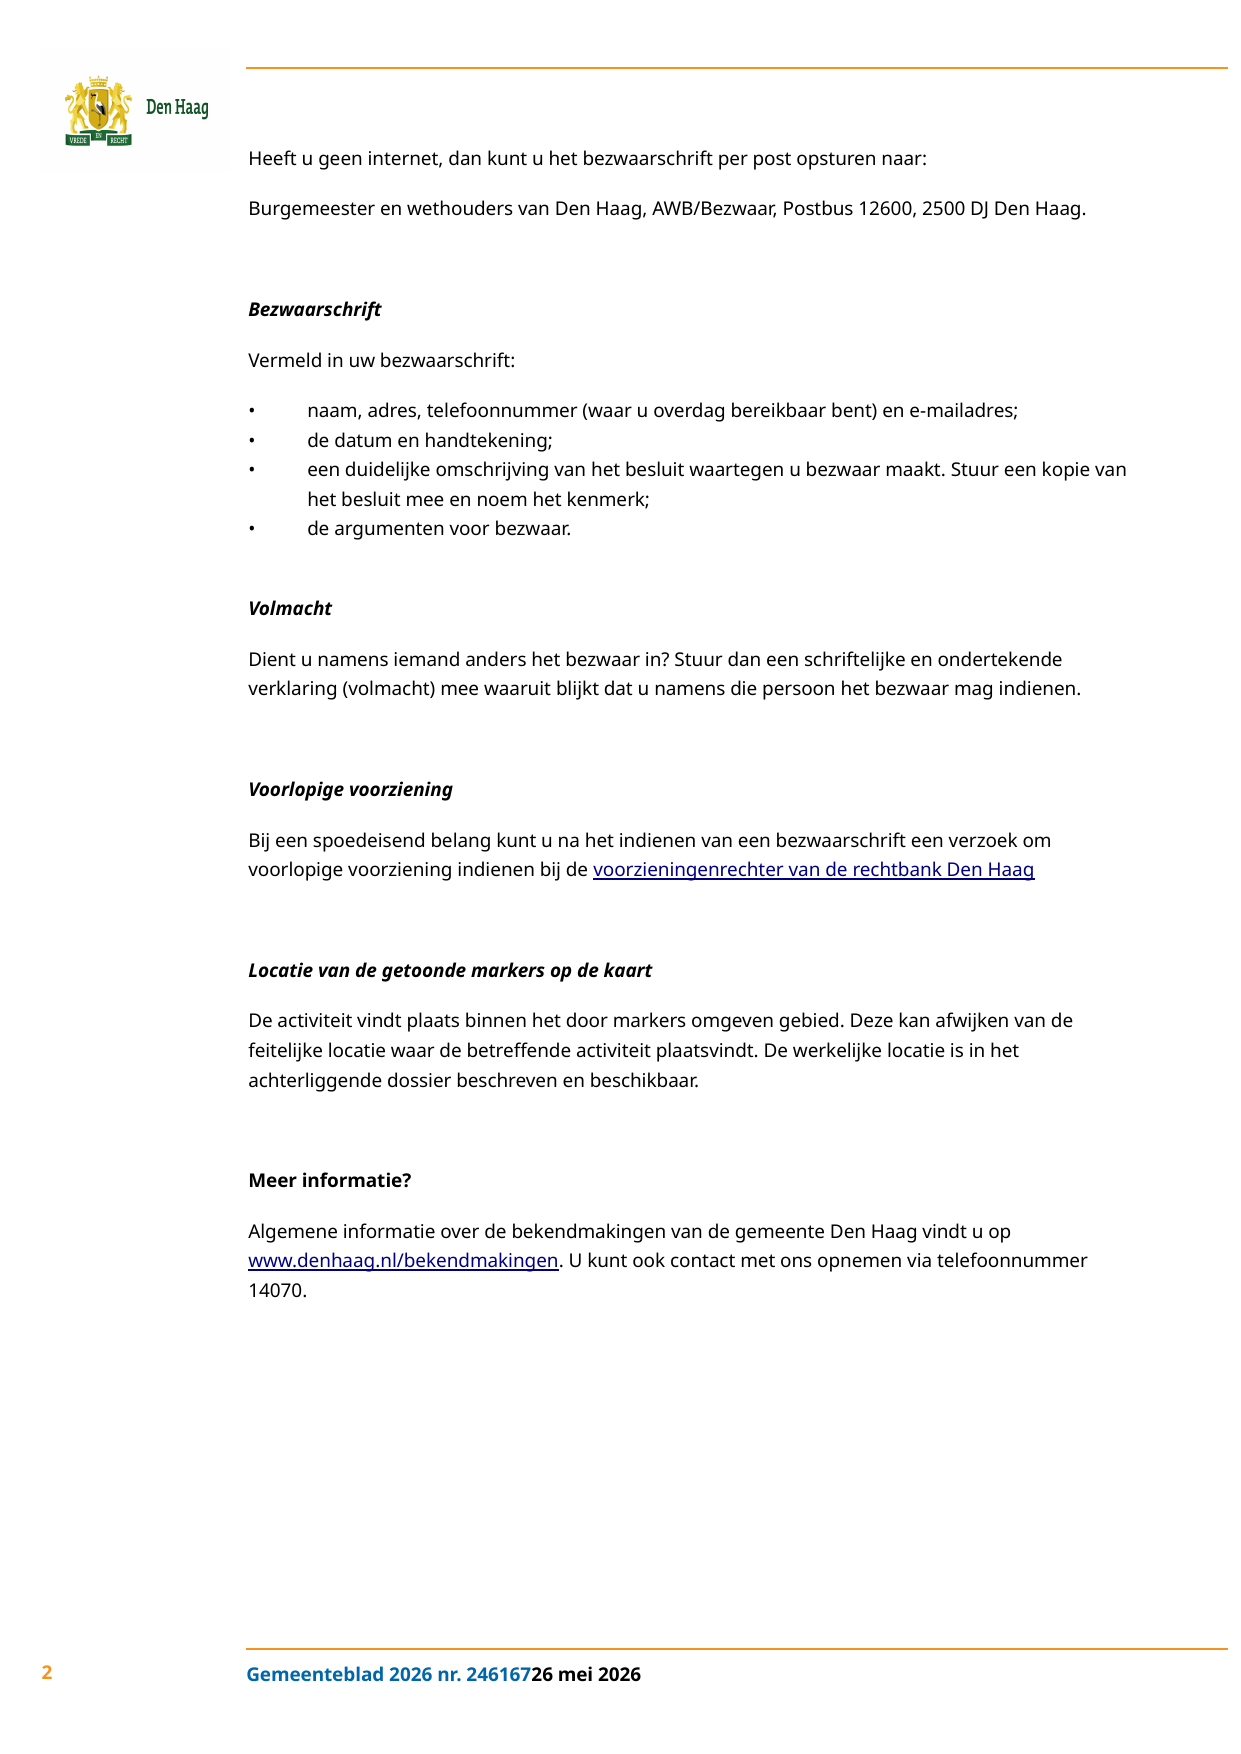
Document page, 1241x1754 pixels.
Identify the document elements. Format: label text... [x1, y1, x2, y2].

text Bij een spoedeisend belang kunt u na het indienen van een bezwaarschrift een verzoek om voorlopige voorziening indienen bij de voorzieningenrechter van de rechtbank Den Haag [248, 827, 1152, 882]
text De activiteit vindt plaats binnen het door markers omgeven gebied. Deze kan afwijken van de feitelijke locatie waar de betreffende activiteit plaatsvindt. De werkelijke locatie is in het achterliggende dossier beschreven en beschikbaar. [248, 1008, 1152, 1093]
text Locatie van de getoonde markers op de kaart [248, 957, 1152, 983]
text Vermeld in uw bezwaarschrift: [248, 347, 1152, 373]
text Volmacht [248, 596, 1152, 621]
list een duidelijke omschrijving van het besluit waartegen u bezwaar maakt. Stuur een kopie van het besluit mee en noem het kenmerk; [248, 456, 1152, 512]
text Burgemeester en wethouders van Den Haag, AWB/Bezwaar, Postbus 12600, 2500 DJ Den Haag. [248, 196, 1152, 221]
text Voorlopige voorziening [248, 776, 1152, 802]
list de datum en handtekening; [248, 427, 1152, 453]
list de argumenten voor bezwaar. [248, 516, 1152, 541]
text Heeft u geen internet, dan kunt u het bezwaarschrift per post opsturen naar: [248, 145, 1152, 171]
list naam, adres, telefoonnummer (waar u overdag bereikbaar bent) en e-mailadres; [248, 397, 1152, 423]
text Dient u namens iemand anders het bezwaar in? Stuur dan een schriftelijke en ondertekende verklaring (volmacht) mee waaruit blijkt dat u namens die persoon het bezwaar mag indienen. [248, 646, 1152, 701]
text Meer informatie? [248, 1168, 1152, 1193]
picture [41, 47, 231, 172]
text Bezwaarschrift [248, 296, 1152, 322]
text Algemene informatie over de bekendmakingen van de gemeente Den Haag vindt u op www.denhaag.nl/bekendmakingen. U kunt ook contact met ons opnemen via telefoonnummer 14070. [248, 1218, 1152, 1303]
